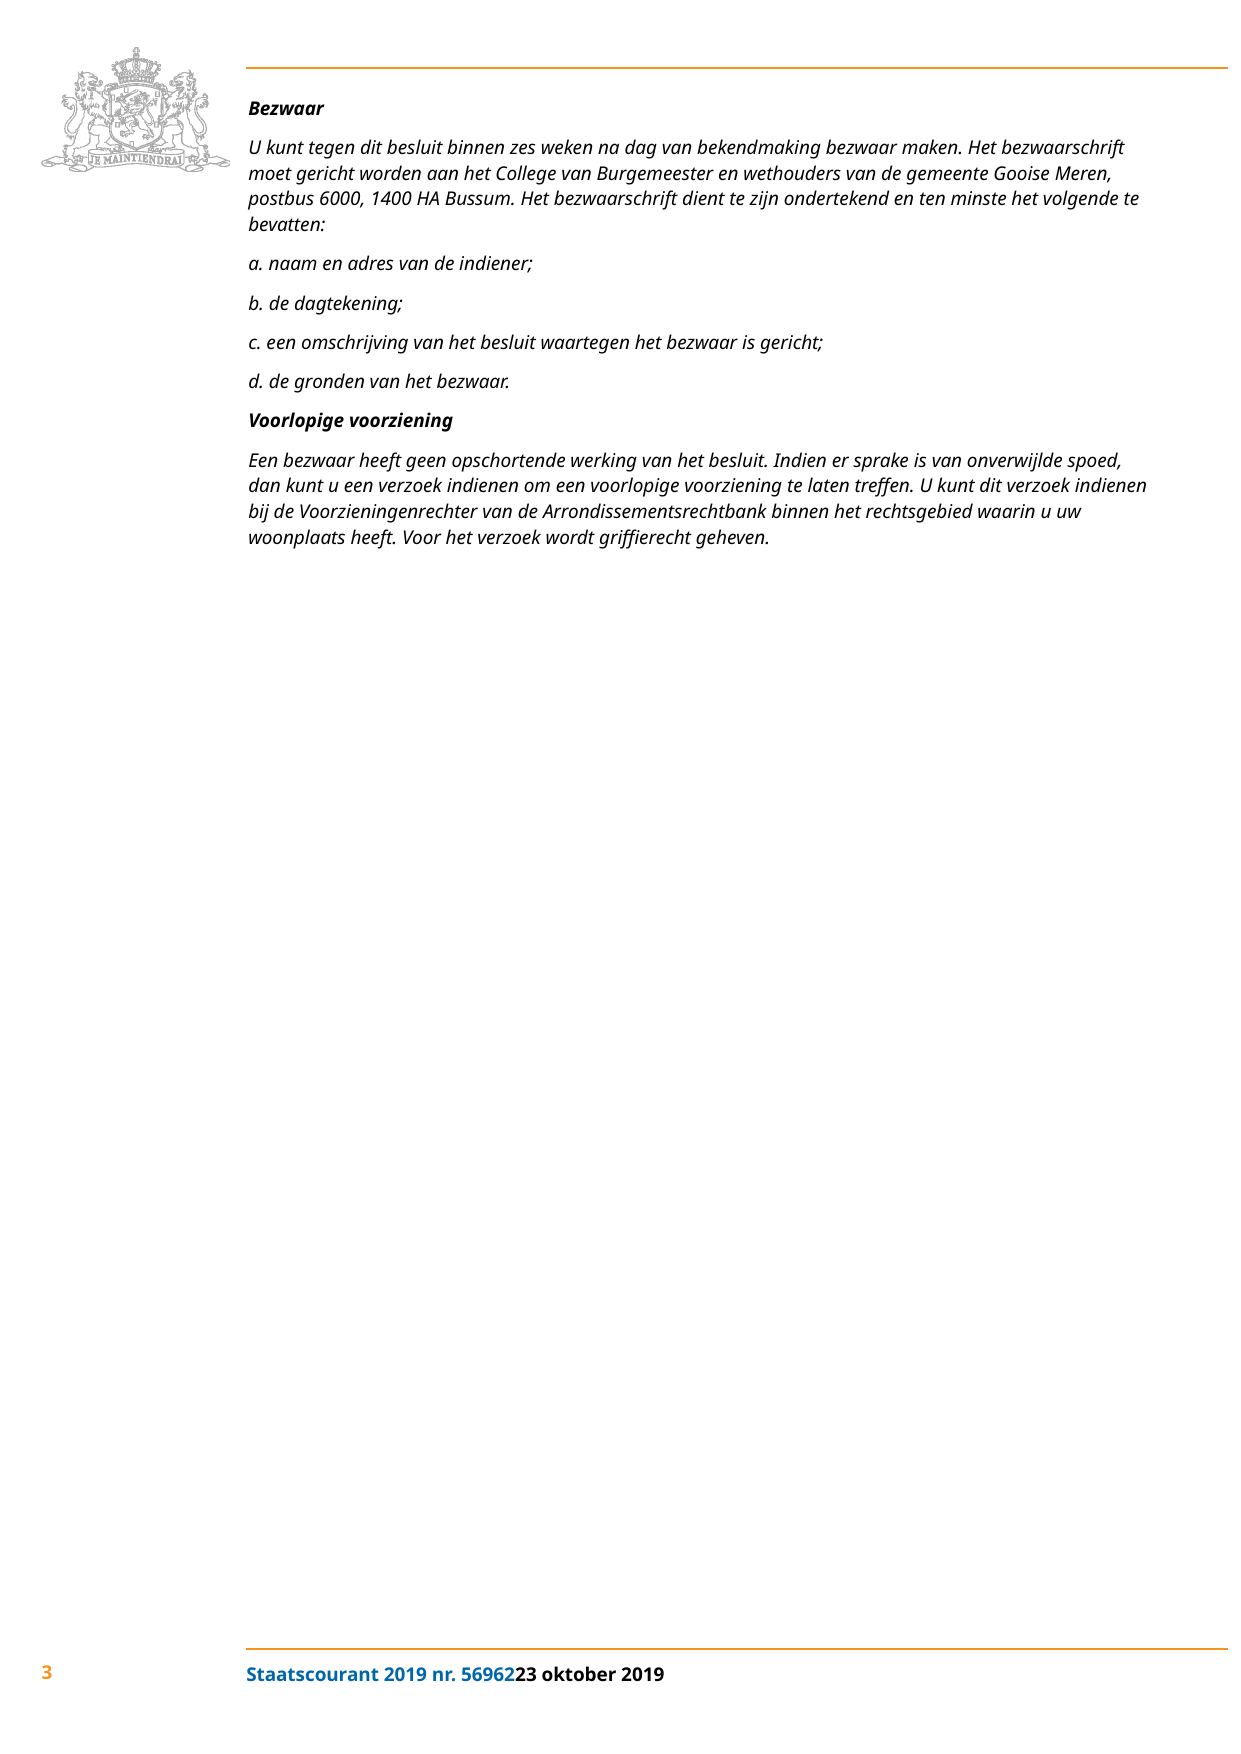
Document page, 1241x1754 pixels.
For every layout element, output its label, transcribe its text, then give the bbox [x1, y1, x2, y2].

text Voorlopige voorziening [248, 408, 1152, 433]
text Een bezwaar heeft geen opschortende werking van het besluit. Indien er sprake is van onverwijlde spoed, dan kunt u een verzoek indienen om een voorlopige voorziening te laten treffen. U kunt dit verzoek indienen bij de Voorzieningenrechter van de Arrondissementsrechtbank binnen het rechtsgebied waarin u uw woonplaats heeft. Voor het verzoek wordt griffierecht geheven. [248, 447, 1152, 550]
text Bezwaar [248, 95, 1152, 121]
text d. de gronden van het bezwaar. [248, 368, 1152, 394]
text a. naam en adres van de indiener; [248, 251, 1152, 276]
text U kunt tegen dit besluit binnen zes weken na dag van bekendmaking bezwaar maken. Het bezwaarschrift moet gericht worden aan het College van Burgemeester en wethouders van de gemeente Gooise Meren, postbus 6000, 1400 HA Bussum. Het bezwaarschrift dient te zijn ondertekend en ten minste het volgende te bevatten: [248, 134, 1152, 237]
picture [41, 47, 231, 172]
text c. een omschrijving van het besluit waartegen het bezwaar is gericht; [248, 329, 1152, 355]
text b. de dagtekening; [248, 290, 1152, 316]
